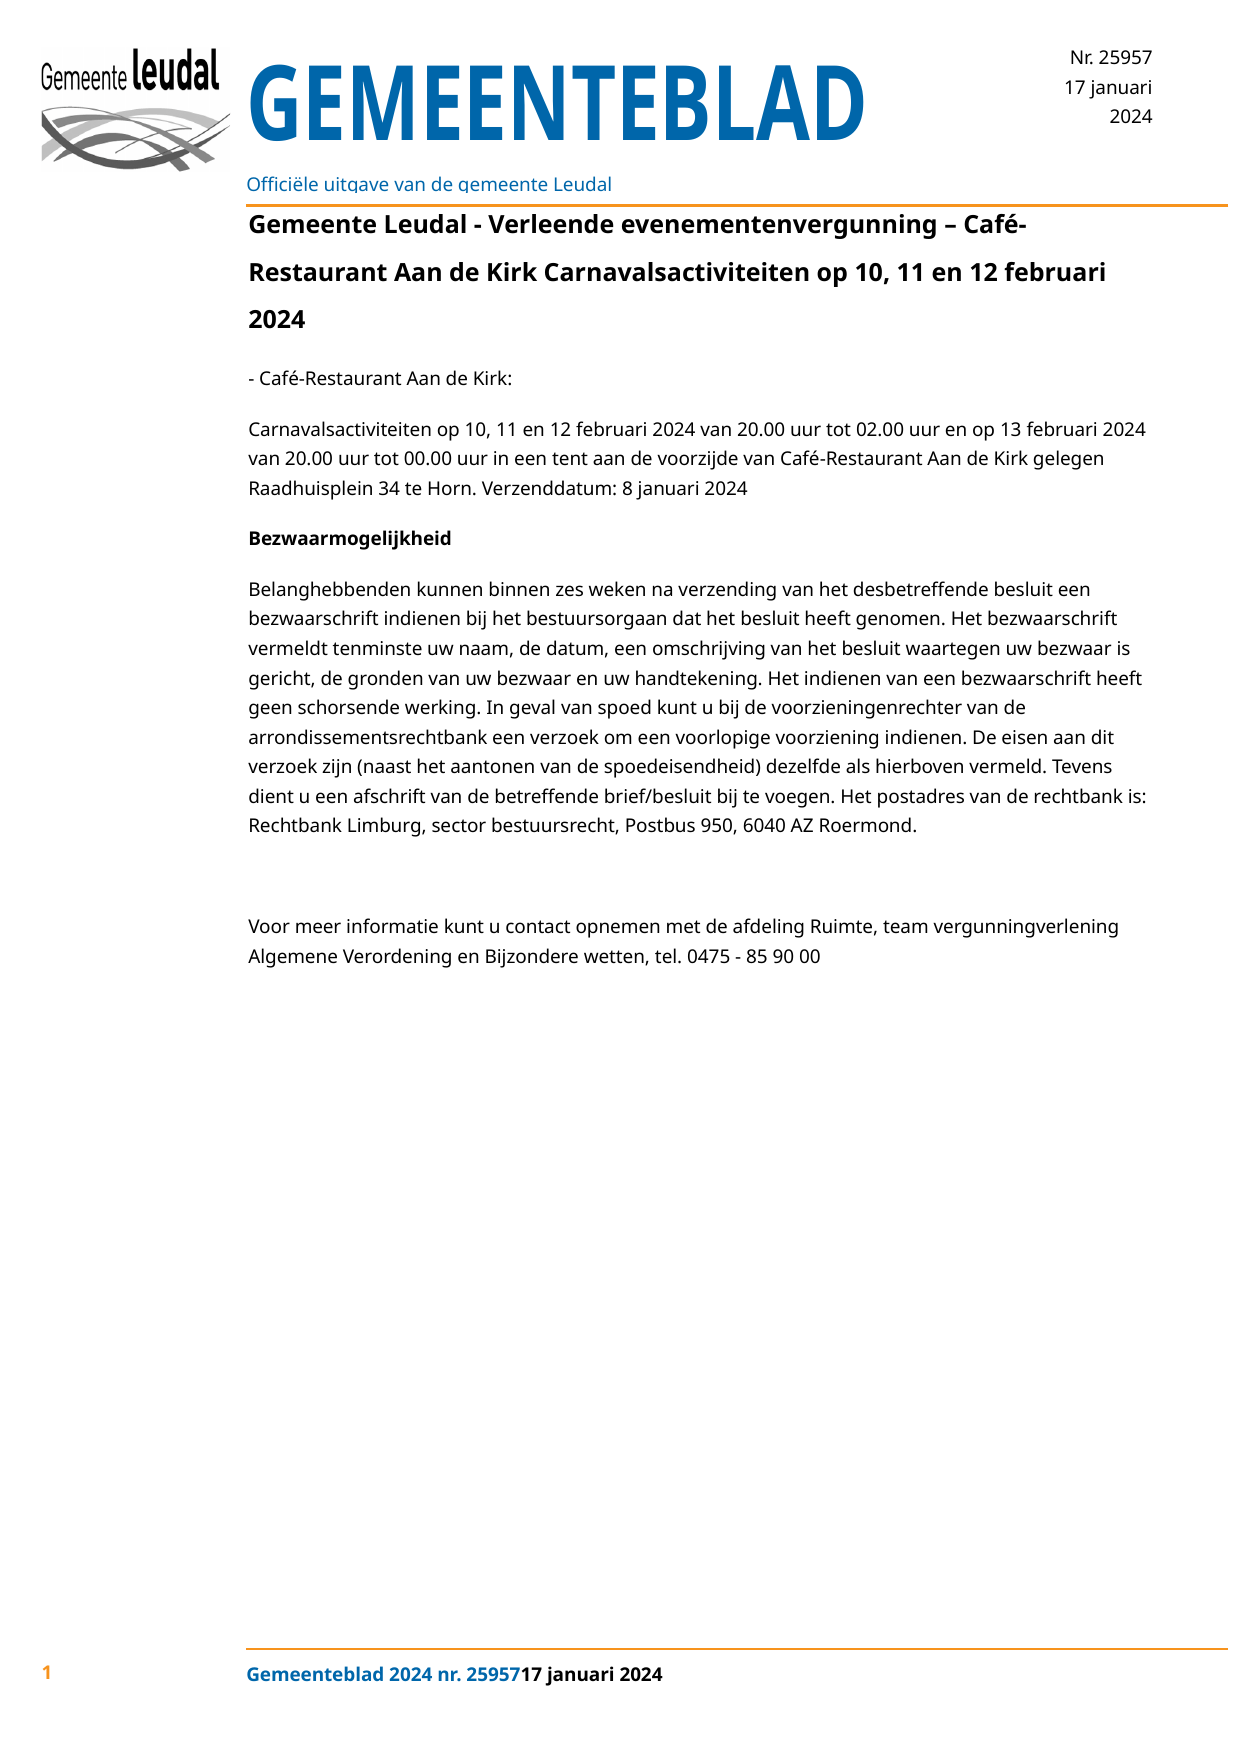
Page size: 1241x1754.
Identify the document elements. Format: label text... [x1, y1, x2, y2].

text Voor meer informatie kunt u contact opnemen met de afdeling Ruimte, team vergunningverlening Algemene Verordening en Bijzondere wetten, tel. 0475 - 85 90 00 [248, 913, 1152, 969]
text Carnavalsactiviteiten op 10, 11 en 12 februari 2024 van 20.00 uur tot 02.00 uur en op 13 februari 2024 van 20.00 uur tot 00.00 uur in een tent aan de voorzijde van Café-Restaurant Aan de Kirk gelegen Raadhuisplein 34 te Horn. Verzenddatum: 8 januari 2024 [248, 416, 1152, 501]
text - Café-Restaurant Aan de Kirk: [248, 366, 1152, 391]
text Bezwaarmogelijkheid [248, 526, 1152, 551]
text Gemeente Leudal - Verleende evenementenvergunning – Café-Restaurant Aan de Kirk Carnavalsactiviteiten op 10, 11 en 12 februari 2024 [248, 207, 1152, 336]
picture [41, 47, 231, 172]
text Belanghebbenden kunnen binnen zes weken na verzending van het desbetreffende besluit een bezwaarschrift indienen bij het bestuursorgaan dat het besluit heeft genomen. Het bezwaarschrift vermeldt tenminste uw naam, de datum, een omschrijving van het besluit waartegen uw bezwaar is gericht, de gronden van uw bezwaar en uw handtekening. Het indienen van een bezwaarschrift heeft geen schorsende werking. In geval van spoed kunt u bij de voorzieningenrechter van de arrondissementsrechtbank een verzoek om een voorlopige voorziening indienen. De eisen aan dit verzoek zijn (naast het aantonen van de spoedeisendheid) dezelfde als hierboven vermeld. Tevens dient u een afschrift van de betreffende brief/besluit bij te voegen. Het postadres van de rechtbank is: Rechtbank Limburg, sector bestuursrecht, Postbus 950, 6040 AZ Roermond. [248, 576, 1152, 838]
